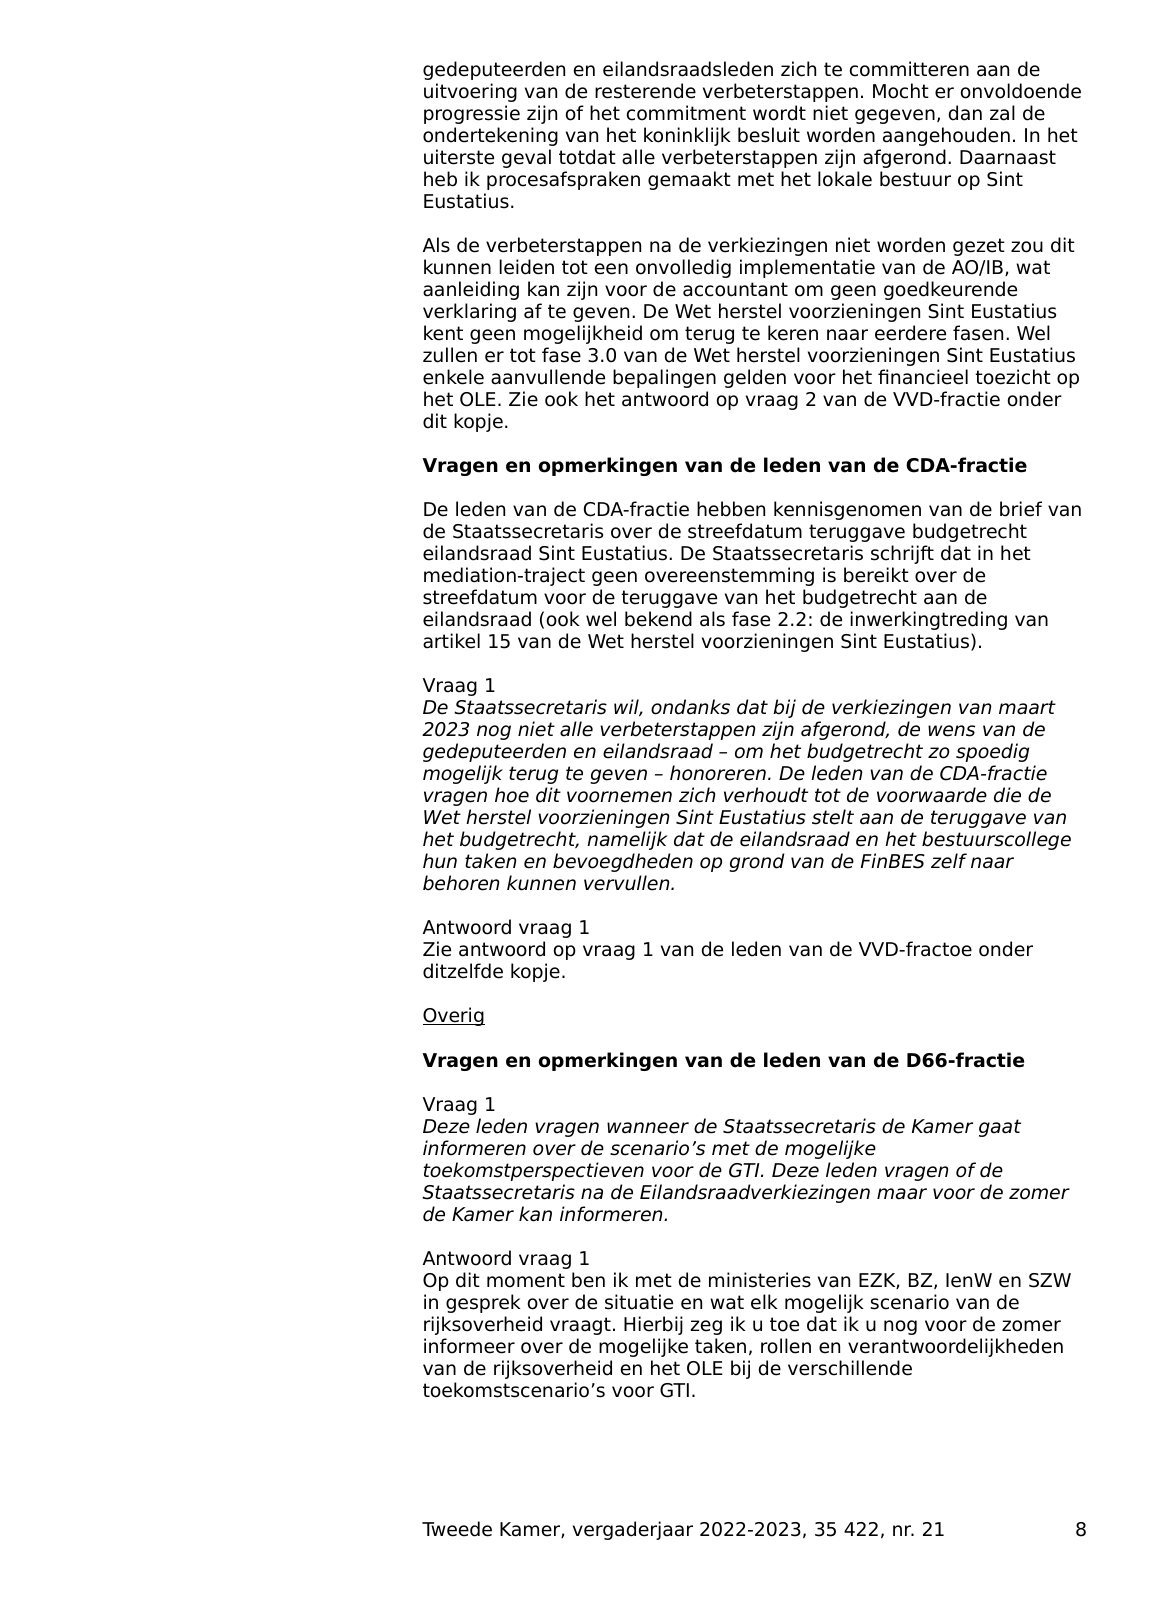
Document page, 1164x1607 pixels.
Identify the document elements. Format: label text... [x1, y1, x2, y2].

text Zie antwoord op vraag 1 van de leden van de VVD-fractoe onder ditzelfde kopje. [422, 939, 1087, 983]
text Als de verbeterstappen na de verkiezingen niet worden gezet zou dit kunnen leiden tot een onvolledig implementatie van de AO/IB, wat aanleiding kan zijn voor de accountant om geen goedkeurende verklaring af te geven. De Wet herstel voorzieningen Sint Eustatius kent geen mogelijkheid om terug te keren naar eerdere fasen. Wel zullen er tot fase 3.0 van de Wet herstel voorzieningen Sint Eustatius enkele aanvullende bepalingen gelden voor het financieel toezicht op het OLE. Zie ook het antwoord op vraag 2 van de VVD-fractie onder dit kopje. [422, 235, 1087, 433]
text Op dit moment ben ik met de ministeries van EZK, BZ, IenW en SZW in gesprek over de situatie en wat elk mogelijk scenario van de rijksoverheid vraagt. Hierbij zeg ik u toe dat ik u nog voor de zomer informeer over de mogelijke taken, rollen en verantwoordelijkheden van de rijksoverheid en het OLE bij de verschillende toekomstscenario’s voor GTI. [422, 1270, 1087, 1402]
text Vraag 1 [422, 675, 1087, 697]
text gedeputeerden en eilandsraadsleden zich te committeren aan de uitvoering van de resterende verbeterstappen. Mocht er onvoldoende progressie zijn of het commitment wordt niet gegeven, dan zal de ondertekening van het koninklijk besluit worden aangehouden. In het uiterste geval totdat alle verbeterstappen zijn afgerond. Daarnaast heb ik procesafspraken gemaakt met het lokale bestuur op Sint Eustatius. [422, 59, 1087, 213]
text Antwoord vraag 1 [422, 1248, 1087, 1270]
subtitle Vragen en opmerkingen van de leden van de D66-fractie [422, 1049, 1087, 1072]
text Deze leden vragen wanneer de Staatssecretaris de Kamer gaat informeren over de scenario’s met de mogelijke toekomstperspectieven voor de GTI. Deze leden vragen of de Staatssecretaris na de Eilandsraadverkiezingen maar voor de zomer de Kamer kan informeren. [422, 1116, 1087, 1226]
text De leden van de CDA-fractie hebben kennisgenomen van de brief van de Staatssecretaris over de streefdatum teruggave budgetrecht eilandsraad Sint Eustatius. De Staatssecretaris schrijft dat in het mediation-traject geen overeenstemming is bereikt over de streefdatum voor de teruggave van het budgetrecht aan de eilandsraad (ook wel bekend als fase 2.2: de inwerkingtreding van artikel 15 van de Wet herstel voorzieningen Sint Eustatius). [422, 499, 1087, 653]
text Vraag 1 [422, 1094, 1087, 1116]
subtitle Overig [422, 1005, 1087, 1027]
subtitle Vragen en opmerkingen van de leden van de CDA-fractie [422, 455, 1087, 477]
text Antwoord vraag 1 [422, 917, 1087, 939]
text De Staatssecretaris wil, ondanks dat bij de verkiezingen van maart 2023 nog niet alle verbeterstappen zijn afgerond, de wens van de gedeputeerden en eilandsraad – om het budgetrecht zo spoedig mogelijk terug te geven – honoreren. De leden van de CDA-fractie vragen hoe dit voornemen zich verhoudt tot de voorwaarde die de Wet herstel voorzieningen Sint Eustatius stelt aan de teruggave van het budgetrecht, namelijk dat de eilandsraad en het bestuurscollege hun taken en bevoegdheden op grond van de FinBES zelf naar behoren kunnen vervullen. [422, 697, 1087, 895]
